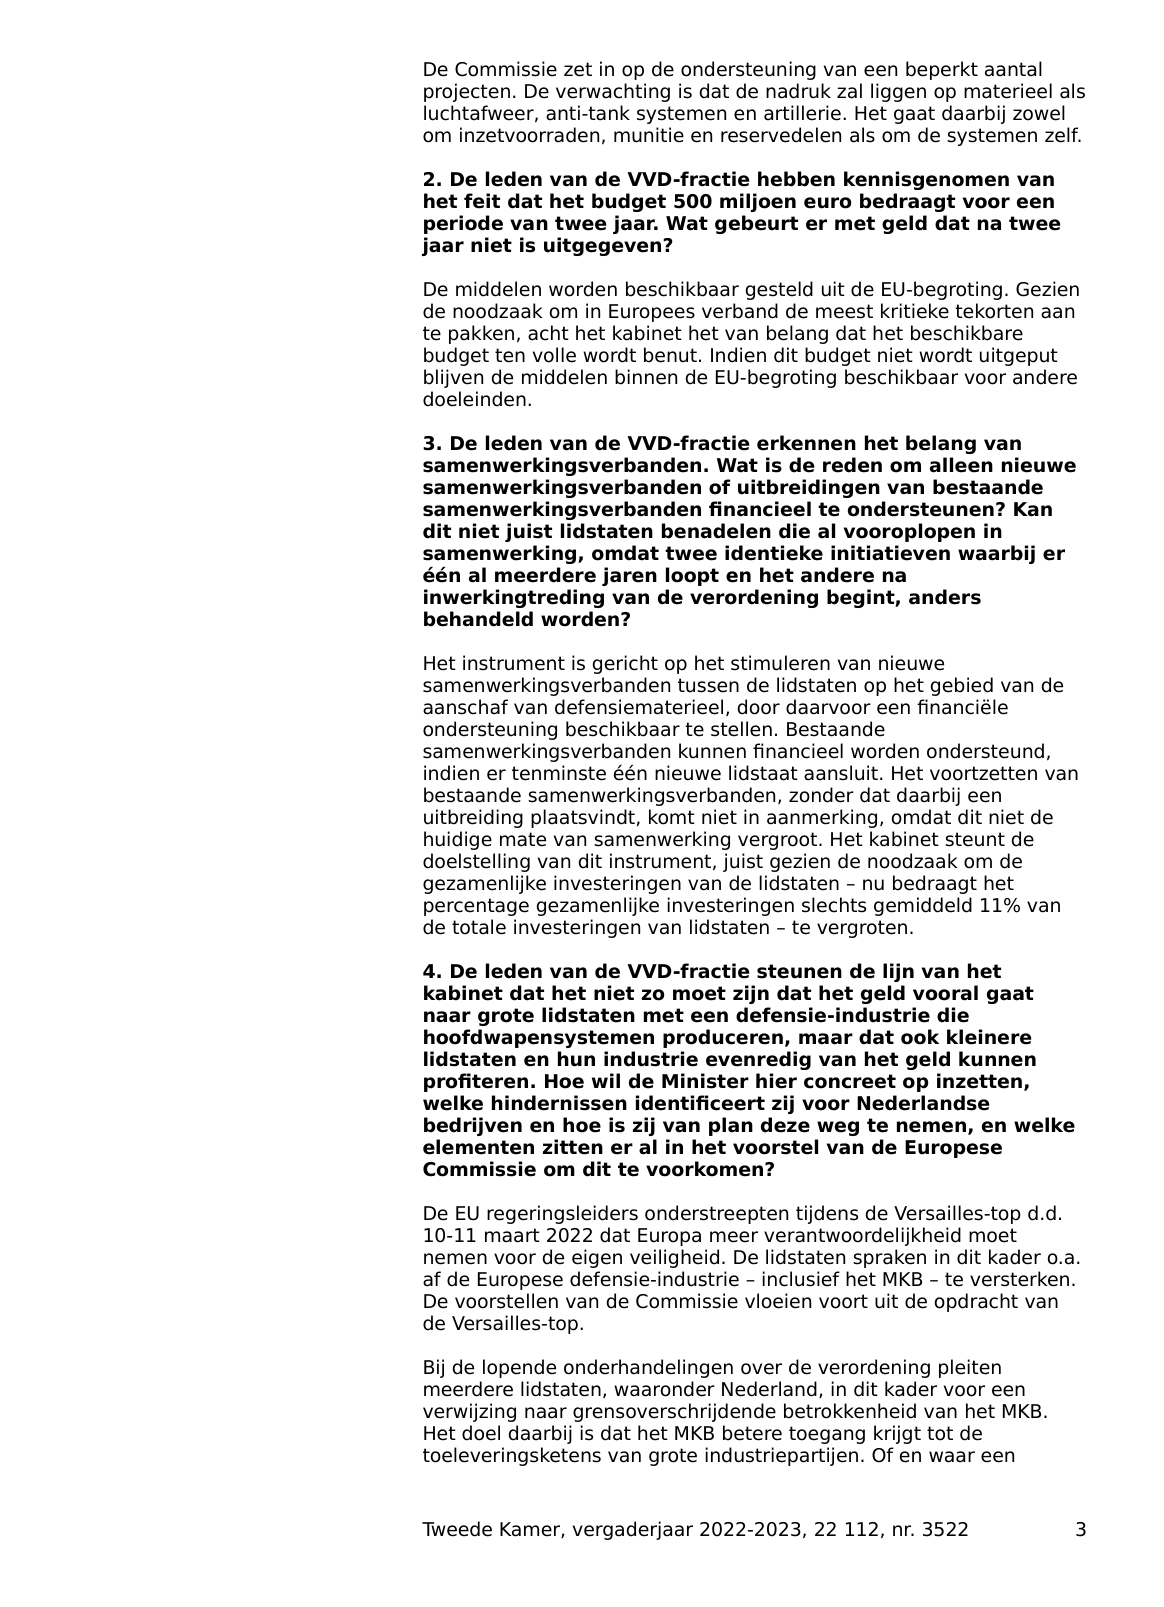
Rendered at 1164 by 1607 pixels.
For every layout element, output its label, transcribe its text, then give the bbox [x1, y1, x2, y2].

text Bij de lopende onderhandelingen over de verordening pleiten meerdere lidstaten, waaronder Nederland, in dit kader voor een verwijzing naar grensoverschrijdende betrokkenheid van het MKB. Het doel daarbij is dat het MKB betere toegang krijgt tot de toeleveringsketens van grote industriepartijen. Of en waar een [422, 1357, 1087, 1467]
text 3. De leden van de VVD-fractie erkennen het belang van samenwerkingsverbanden. Wat is de reden om alleen nieuwe samenwerkingsverbanden of uitbreidingen van bestaande samenwerkingsverbanden financieel te ondersteunen? Kan dit niet juist lidstaten benadelen die al vooroplopen in samenwerking, omdat twee identieke initiatieven waarbij er één al meerdere jaren loopt en het andere na inwerkingtreding van de verordening begint, anders behandeld worden? [422, 433, 1087, 631]
text De Commissie zet in op de ondersteuning van een beperkt aantal projecten. De verwachting is dat de nadruk zal liggen op materieel als luchtafweer, anti-tank systemen en artillerie. Het gaat daarbij zowel om inzetvoorraden, munitie en reservedelen als om de systemen zelf. [422, 59, 1087, 147]
text De EU regeringsleiders onderstreepten tijdens de Versailles-top d.d. 10-11 maart 2022 dat Europa meer verantwoordelijkheid moet nemen voor de eigen veiligheid. De lidstaten spraken in dit kader o.a. af de Europese defensie-industrie – inclusief het MKB – te versterken. De voorstellen van de Commissie vloeien voort uit de opdracht van de Versailles-top. [422, 1203, 1087, 1335]
text 2. De leden van de VVD-fractie hebben kennisgenomen van het feit dat het budget 500 miljoen euro bedraagt voor een periode van twee jaar. Wat gebeurt er met geld dat na twee jaar niet is uitgegeven? [422, 169, 1087, 257]
text Het instrument is gericht op het stimuleren van nieuwe samenwerkingsverbanden tussen de lidstaten op het gebied van de aanschaf van defensiematerieel, door daarvoor een financiële ondersteuning beschikbaar te stellen. Bestaande samenwerkingsverbanden kunnen financieel worden ondersteund, indien er tenminste één nieuwe lidstaat aansluit. Het voortzetten van bestaande samenwerkingsverbanden, zonder dat daarbij een uitbreiding plaatsvindt, komt niet in aanmerking, omdat dit niet de huidige mate van samenwerking vergroot. Het kabinet steunt de doelstelling van dit instrument, juist gezien de noodzaak om de gezamenlijke investeringen van de lidstaten – nu bedraagt het percentage gezamenlijke investeringen slechts gemiddeld 11% van de totale investeringen van lidstaten – te vergroten. [422, 653, 1087, 939]
text De middelen worden beschikbaar gesteld uit de EU-begroting. Gezien de noodzaak om in Europees verband de meest kritieke tekorten aan te pakken, acht het kabinet het van belang dat het beschikbare budget ten volle wordt benut. Indien dit budget niet wordt uitgeput blijven de middelen binnen de EU-begroting beschikbaar voor andere doeleinden. [422, 279, 1087, 411]
text 4. De leden van de VVD-fractie steunen de lijn van het kabinet dat het niet zo moet zijn dat het geld vooral gaat naar grote lidstaten met een defensie-industrie die hoofdwapensystemen produceren, maar dat ook kleinere lidstaten en hun industrie evenredig van het geld kunnen profiteren. Hoe wil de Minister hier concreet op inzetten, welke hindernissen identificeert zij voor Nederlandse bedrijven en hoe is zij van plan deze weg te nemen, en welke elementen zitten er al in het voorstel van de Europese Commissie om dit te voorkomen? [422, 961, 1087, 1181]
